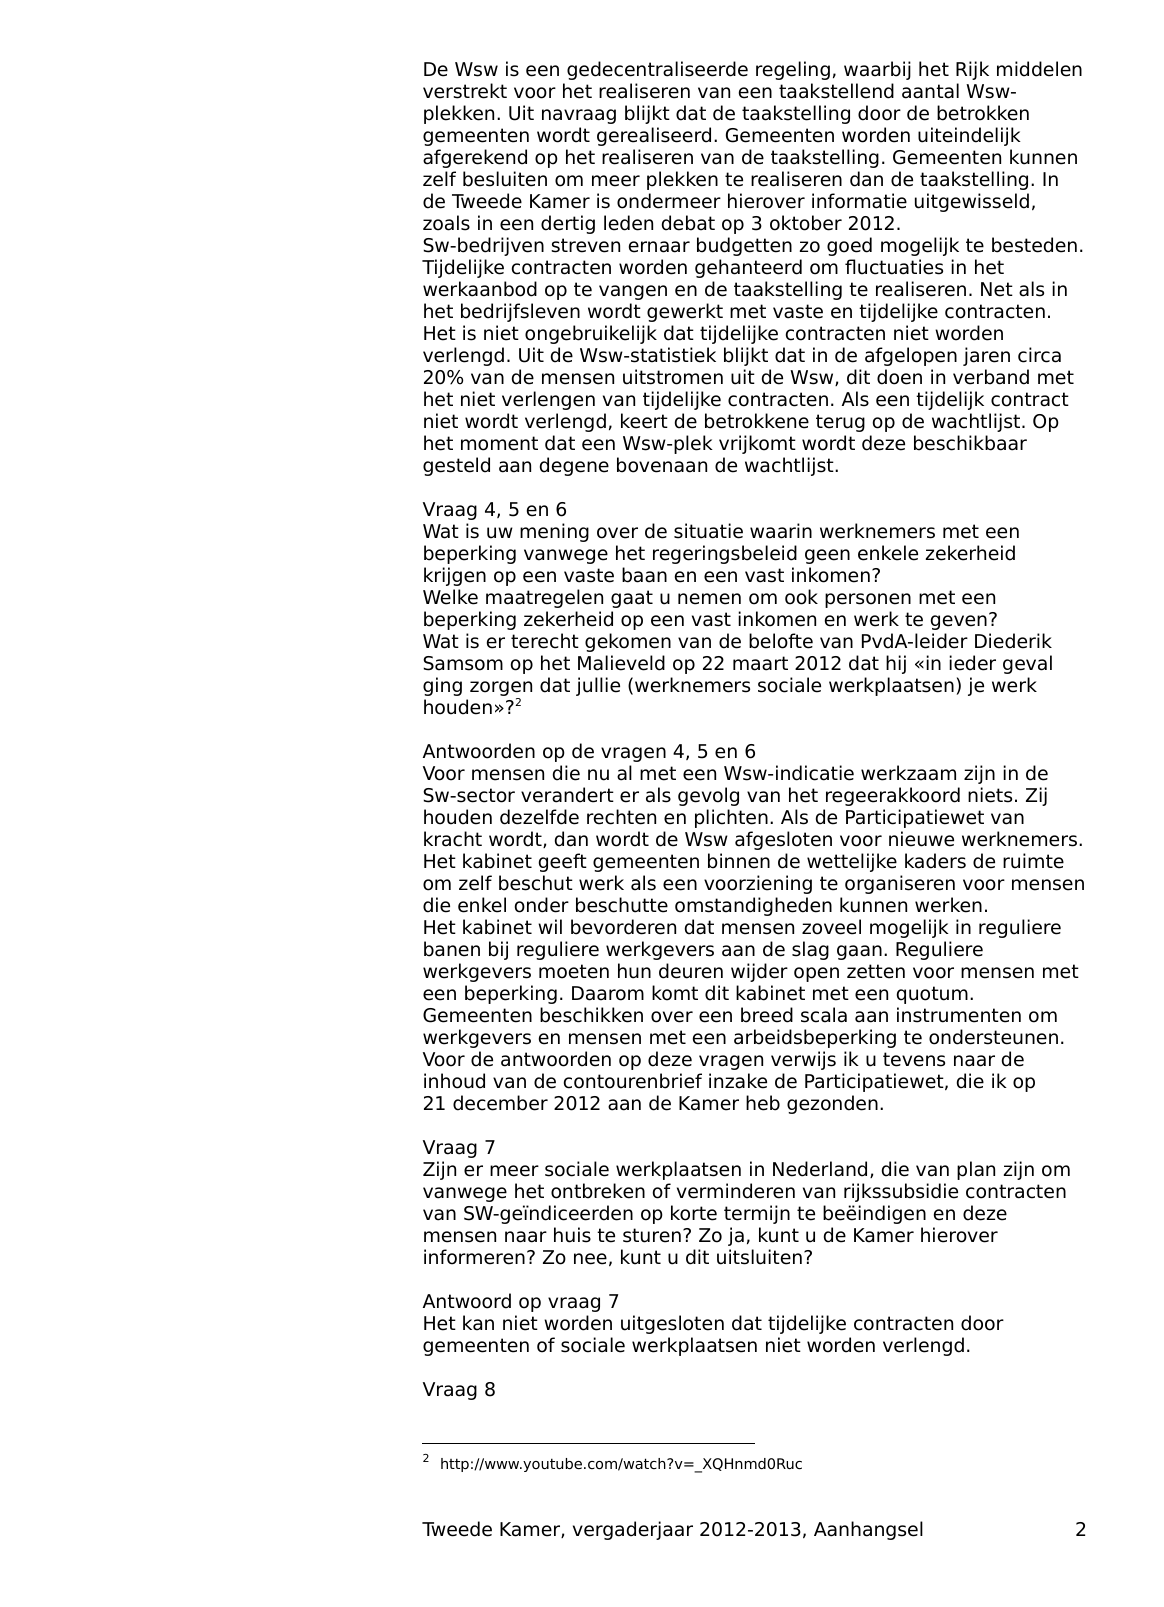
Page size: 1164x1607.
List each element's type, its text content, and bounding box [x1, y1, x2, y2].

text Sw-bedrijven streven ernaar budgetten zo goed mogelijk te besteden. Tijdelijke contracten worden gehanteerd om fluctuaties in het werkaanbod op te vangen en de taakstelling te realiseren. Net als in het bedrijfsleven wordt gewerkt met vaste en tijdelijke contracten. [422, 235, 1087, 323]
text Het kan niet worden uitgesloten dat tijdelijke contracten door gemeenten of sociale werkplaatsen niet worden verlengd. [422, 1313, 1087, 1357]
text Voor mensen die nu al met een Wsw-indicatie werkzaam zijn in de Sw-sector verandert er als gevolg van het regeerakkoord niets. Zij houden dezelfde rechten en plichten. Als de Participatiewet van kracht wordt, dan wordt de Wsw afgesloten voor nieuwe werknemers. Het kabinet geeft gemeenten binnen de wettelijke kaders de ruimte om zelf beschut werk als een voorziening te organiseren voor mensen die enkel onder beschutte omstandigheden kunnen werken. [422, 763, 1087, 917]
text Antwoord op vraag 7 [422, 1291, 1087, 1313]
text Voor de antwoorden op deze vragen verwijs ik u tevens naar de inhoud van de contourenbrief inzake de Participatiewet, die ik op 21 december 2012 aan de Kamer heb gezonden. [422, 1048, 1087, 1114]
text Vraag 8 [422, 1379, 1087, 1401]
text De Wsw is een gedecentraliseerde regeling, waarbij het Rijk middelen verstrekt voor het realiseren van een taakstellend aantal Wsw-plekken. Uit navraag blijkt dat de taakstelling door de betrokken gemeenten wordt gerealiseerd. Gemeenten worden uiteindelijk afgerekend op het realiseren van de taakstelling. Gemeenten kunnen zelf besluiten om meer plekken te realiseren dan de taakstelling. In de Tweede Kamer is ondermeer hierover informatie uitgewisseld, zoals in een dertig leden debat op 3 oktober 2012. [422, 59, 1087, 235]
text Welke maatregelen gaat u nemen om ook personen met een beperking zekerheid op een vast inkomen en werk te geven? [422, 587, 1087, 631]
text Vraag 4, 5 en 6 [422, 499, 1087, 521]
text Antwoorden op de vragen 4, 5 en 6 [422, 741, 1087, 763]
text Wat is uw mening over de situatie waarin werknemers met een beperking vanwege het regeringsbeleid geen enkele zekerheid krijgen op een vaste baan en een vast inkomen? [422, 521, 1087, 587]
text Vraag 7 [422, 1137, 1087, 1159]
text Het kabinet wil bevorderen dat mensen zoveel mogelijk in reguliere banen bij reguliere werkgevers aan de slag gaan. Reguliere werkgevers moeten hun deuren wijder open zetten voor mensen met een beperking. Daarom komt dit kabinet met een quotum. Gemeenten beschikken over een breed scala aan instrumenten om werkgevers en mensen met een arbeidsbeperking te ondersteunen. [422, 917, 1087, 1048]
text Wat is er terecht gekomen van de belofte van PvdA-leider Diederik Samsom op het Malieveld op 22 maart 2012 dat hij «in ieder geval ging zorgen dat jullie (werknemers sociale werkplaatsen) je werk houden»? [422, 631, 1087, 719]
text http://www.youtube.com/watch?v=_XQHnmd0Ruc [422, 1452, 1087, 1474]
text Zijn er meer sociale werkplaatsen in Nederland, die van plan zijn om vanwege het ontbreken of verminderen van rijkssubsidie contracten van SW-geïndiceerden op korte termijn te beëindigen en deze mensen naar huis te sturen? Zo ja, kunt u de Kamer hierover informeren? Zo nee, kunt u dit uitsluiten? [422, 1159, 1087, 1268]
text Het is niet ongebruikelijk dat tijdelijke contracten niet worden verlengd. Uit de Wsw-statistiek blijkt dat in de afgelopen jaren circa 20% van de mensen uitstromen uit de Wsw, dit doen in verband met het niet verlengen van tijdelijke contracten. Als een tijdelijk contract niet wordt verlengd, keert de betrokkene terug op de wachtlijst. Op het moment dat een Wsw-plek vrijkomt wordt deze beschikbaar gesteld aan degene bovenaan de wachtlijst. [422, 323, 1087, 477]
